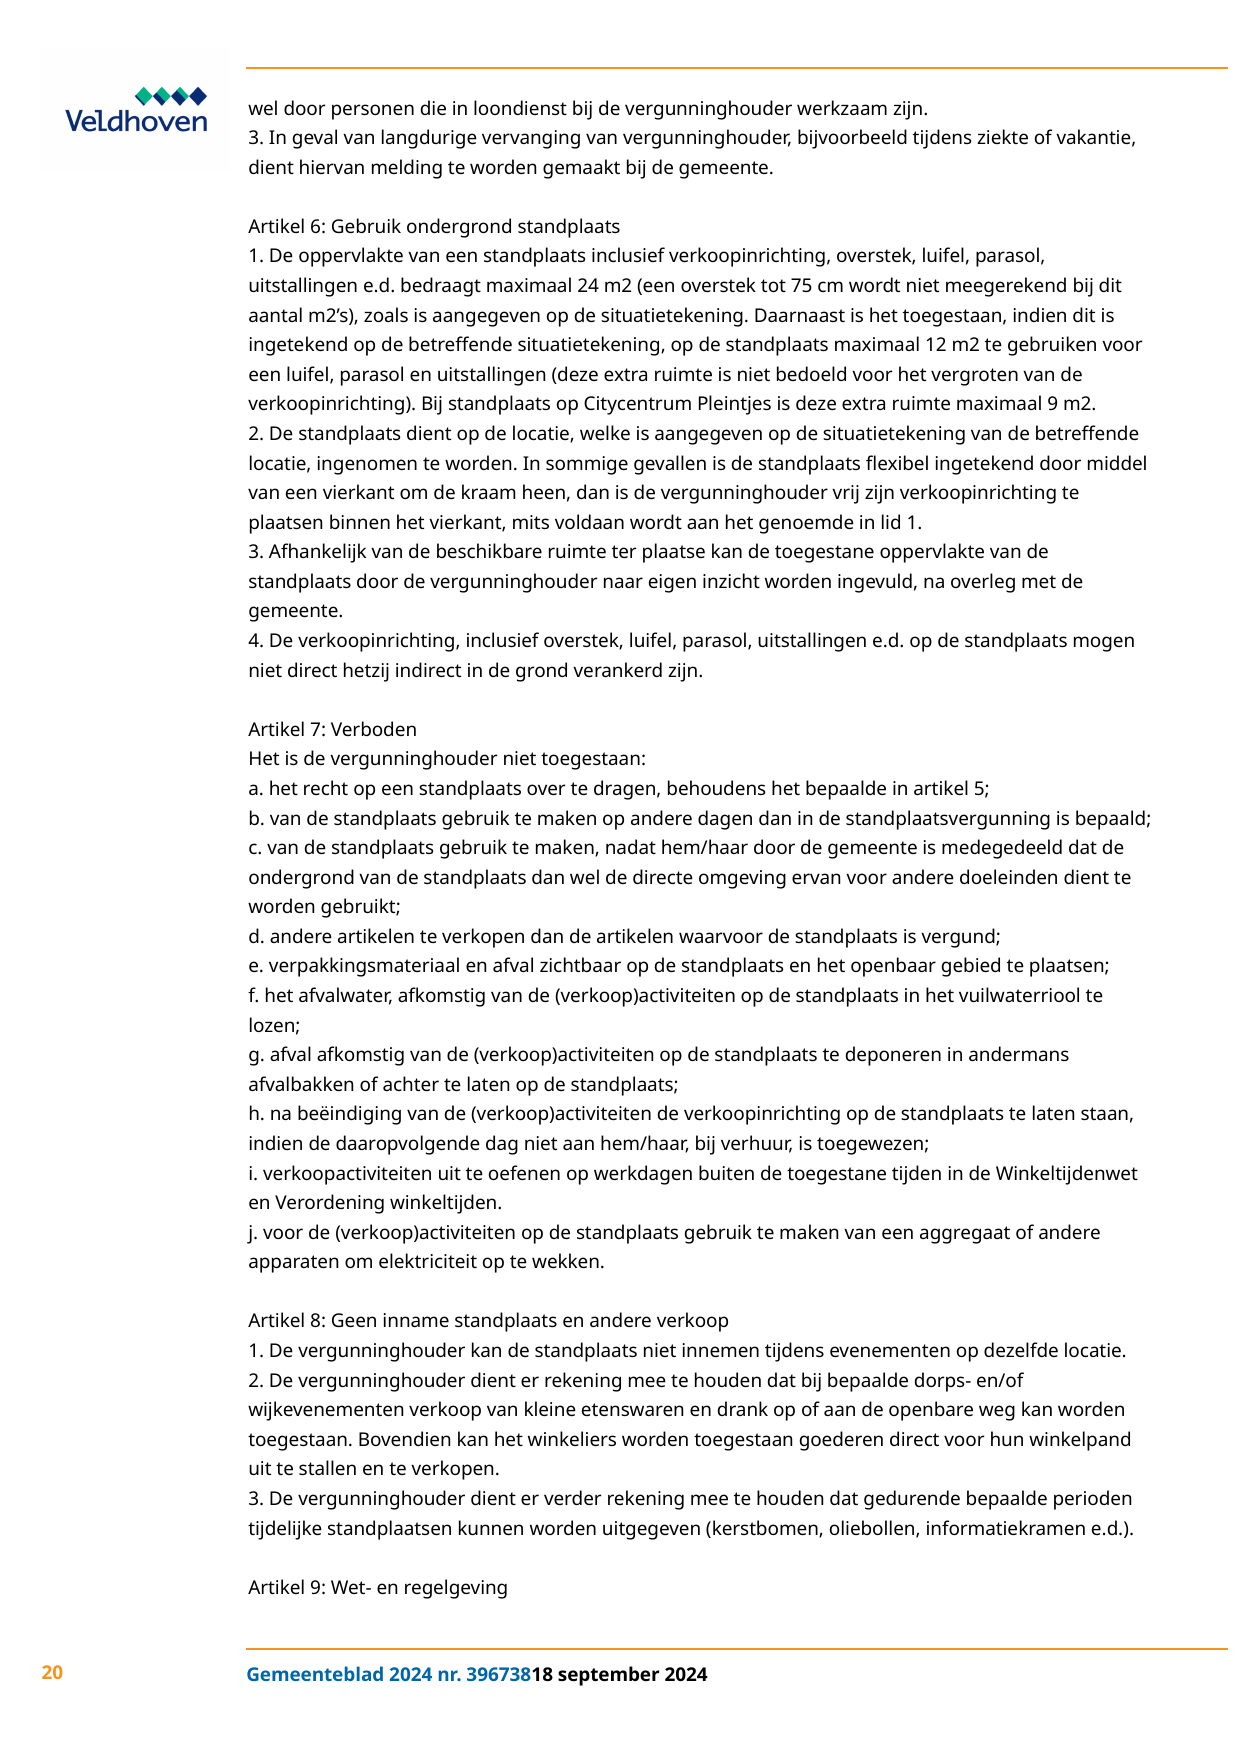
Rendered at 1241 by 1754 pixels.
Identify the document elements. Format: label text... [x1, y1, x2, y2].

text b. van de standplaats gebruik te maken op andere dagen dan in de standplaatsvergunning is bepaald; [248, 805, 1152, 831]
text h. na beëindiging van de (verkoop)activiteiten de verkoopinrichting op de standplaats te laten staan, indien de daaropvolgende dag niet aan hem/haar, bij verhuur, is toegewezen; [248, 1101, 1152, 1156]
text e. verpakkingsmateriaal en afval zichtbaar op de standplaats en het openbaar gebied te plaatsen; [248, 953, 1152, 978]
text 3. De vergunninghouder dient er verder rekening mee te houden dat gedurende bepaalde perioden tijdelijke standplaatsen kunnen worden uitgegeven (kerstbomen, oliebollen, informatiekramen e.d.). [248, 1485, 1152, 1541]
text wel door personen die in loondienst bij de vergunninghouder werkzaam zijn. [248, 95, 1152, 121]
text 3. In geval van langdurige vervanging van vergunninghouder, bijvoorbeeld tijdens ziekte of vakantie, dient hiervan melding te worden gemaakt bij de gemeente. [248, 124, 1152, 180]
text 2. De standplaats dient op de locatie, welke is aangegeven op de situatietekening van de betreffende locatie, ingenomen te worden. In sommige gevallen is de standplaats flexibel ingetekend door middel van een vierkant om de kraam heen, dan is de vergunninghouder vrij zijn verkoopinrichting te plaatsen binnen het vierkant, mits voldaan wordt aan het genoemde in lid 1. [248, 420, 1152, 535]
text c. van de standplaats gebruik te maken, nadat hem/haar door de gemeente is medegedeeld dat de ondergrond van de standplaats dan wel de directe omgeving ervan voor andere doeleinden dient te worden gebruikt; [248, 834, 1152, 919]
text a. het recht op een standplaats over te dragen, behoudens het bepaalde in artikel 5; [248, 775, 1152, 801]
text f. het afvalwater, afkomstig van de (verkoop)activiteiten op de standplaats in het vuilwaterriool te lozen; [248, 982, 1152, 1038]
text 3. Afhankelijk van de beschikbare ruimte ter plaatse kan de toegestane oppervlakte van de standplaats door de vergunninghouder naar eigen inzicht worden ingevuld, na overleg met de gemeente. [248, 538, 1152, 623]
text d. andere artikelen te verkopen dan de artikelen waarvoor de standplaats is vergund; [248, 923, 1152, 949]
text 1. De vergunninghouder kan de standplaats niet innemen tijdens evenementen op dezelfde locatie. [248, 1337, 1152, 1363]
text i. verkoopactiviteiten uit te oefenen op werkdagen buiten de toegestane tijden in de Winkeltijdenwet en Verordening winkeltijden. [248, 1160, 1152, 1215]
text g. afval afkomstig van de (verkoop)activiteiten op de standplaats te deponeren in andermans afvalbakken of achter te laten op de standplaats; [248, 1041, 1152, 1097]
text j. voor de (verkoop)activiteiten op de standplaats gebruik te maken van een aggregaat of andere apparaten om elektriciteit op te wekken. [248, 1219, 1152, 1274]
text Artikel 7: Verboden [248, 716, 1152, 742]
text 4. De verkoopinrichting, inclusief overstek, luifel, parasol, uitstallingen e.d. op de standplaats mogen niet direct hetzij indirect in de grond verankerd zijn. [248, 627, 1152, 683]
picture [41, 47, 231, 172]
text Het is de vergunninghouder niet toegestaan: [248, 746, 1152, 771]
text 2. De vergunninghouder dient er rekening mee te houden dat bij bepaalde dorps- en/of wijkevenementen verkoop van kleine etenswaren en drank op of aan de openbare weg kan worden toegestaan. Bovendien kan het winkeliers worden toegestaan goederen direct voor hun winkelpand uit te stallen en te verkopen. [248, 1367, 1152, 1481]
text 1. De oppervlakte van een standplaats inclusief verkoopinrichting, overstek, luifel, parasol, uitstallingen e.d. bedraagt maximaal 24 m2 (een overstek tot 75 cm wordt niet meegerekend bij dit aantal m2’s), zoals is aangegeven op de situatietekening. Daarnaast is het toegestaan, indien dit is ingetekend op de betreffende situatietekening, op de standplaats maximaal 12 m2 te gebruiken voor een luifel, parasol en uitstallingen (deze extra ruimte is niet bedoeld voor het vergroten van de verkoopinrichting). Bij standplaats op Citycentrum Pleintjes is deze extra ruimte maximaal 9 m2. [248, 243, 1152, 416]
text Artikel 8: Geen inname standplaats en andere verkoop [248, 1308, 1152, 1333]
text Artikel 9: Wet- en regelgeving [248, 1574, 1152, 1600]
text Artikel 6: Gebruik ondergrond standplaats [248, 213, 1152, 239]
